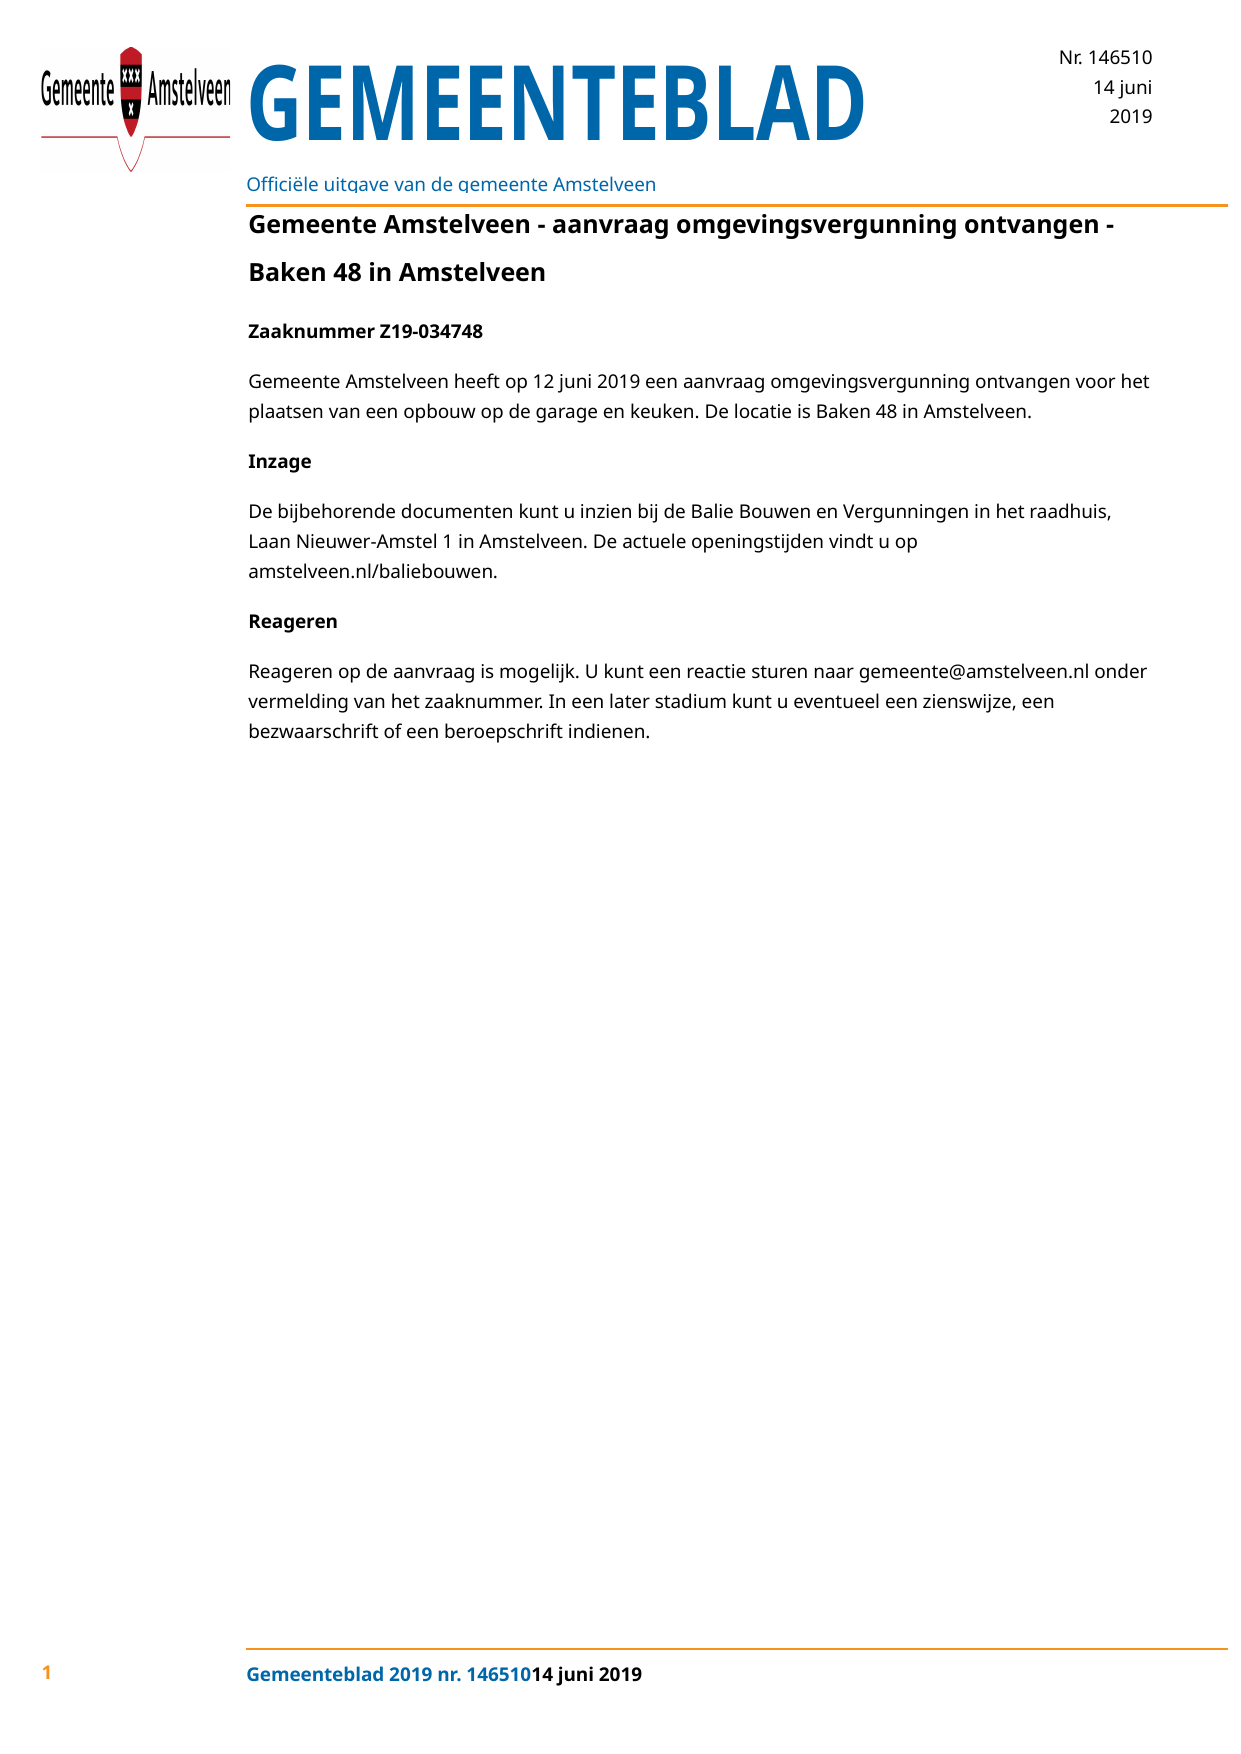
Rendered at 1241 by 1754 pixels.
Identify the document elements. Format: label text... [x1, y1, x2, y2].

text Gemeente Amstelveen - aanvraag omgevingsvergunning ontvangen - Baken 48 in Amstelveen [248, 207, 1152, 288]
text Reageren op de aanvraag is mogelijk. U kunt een reactie sturen naar gemeente@amstelveen.nl onder vermelding van het zaaknummer. In een later stadium kunt u eventueel een zienswijze, een bezwaarschrift of een beroepschrift indienen. [248, 659, 1152, 744]
text De bijbehorende documenten kunt u inzien bij de Balie Bouwen en Vergunningen in het raadhuis, Laan Nieuwer-Amstel 1 in Amstelveen. De actuele openingstijden vindt u op amstelveen.nl/baliebouwen. [248, 499, 1152, 584]
text Gemeente Amstelveen heeft op 12 juni 2019 een aanvraag omgevingsvergunning ontvangen voor het plaatsen van een opbouw op de garage en keuken. De locatie is Baken 48 in Amstelveen. [248, 368, 1152, 424]
text Zaaknummer Z19-034748 [248, 318, 1152, 344]
text Reageren [248, 608, 1152, 634]
text Inzage [248, 448, 1152, 474]
picture [41, 47, 231, 172]
